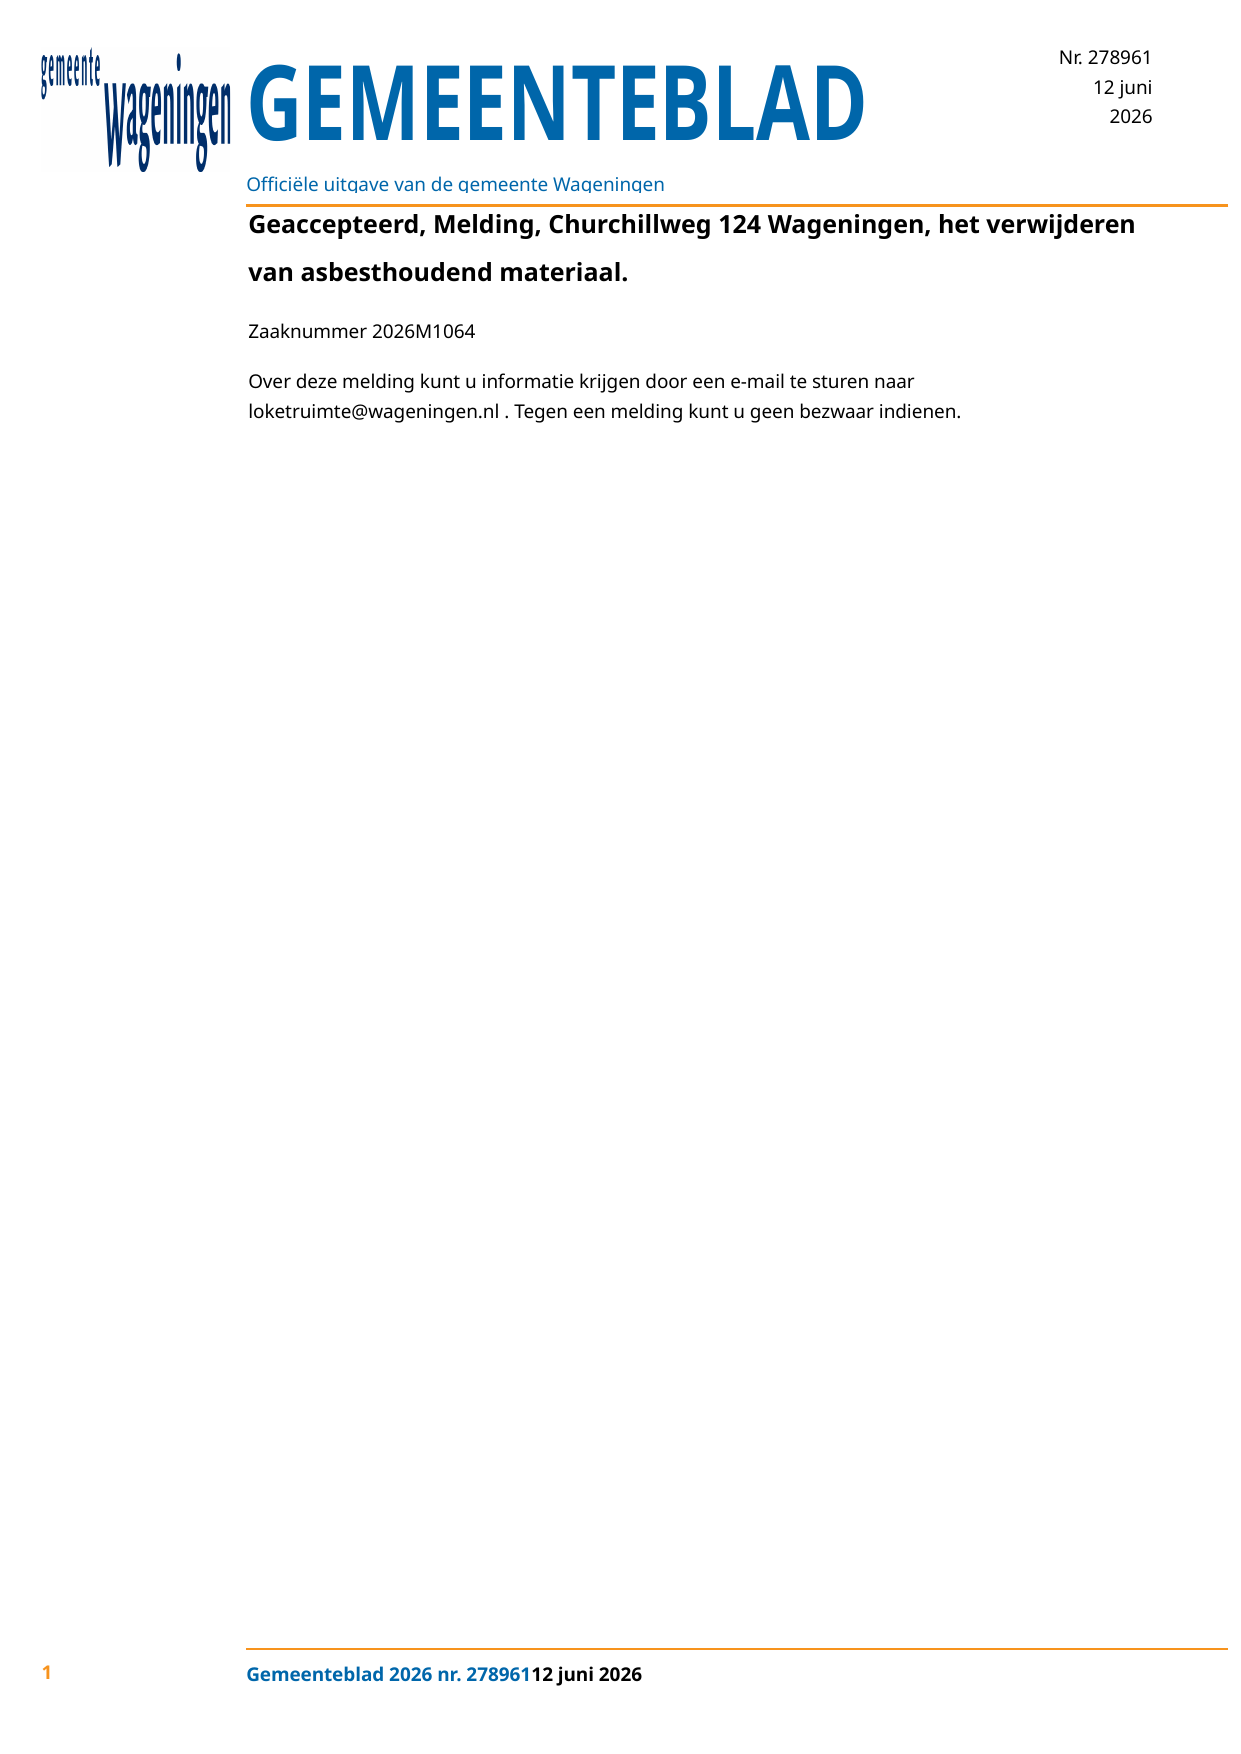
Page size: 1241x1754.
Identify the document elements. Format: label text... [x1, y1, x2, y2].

picture [41, 47, 231, 172]
text Geaccepteerd, Melding, Churchillweg 124 Wageningen, het verwijderen van asbesthoudend materiaal. [248, 207, 1152, 288]
text Over deze melding kunt u informatie krijgen door een e-mail te sturen naar loketruimte@wageningen.nl . Tegen een melding kunt u geen bezwaar indienen. [248, 368, 1152, 424]
text Zaaknummer 2026M1064 [248, 318, 1152, 344]
